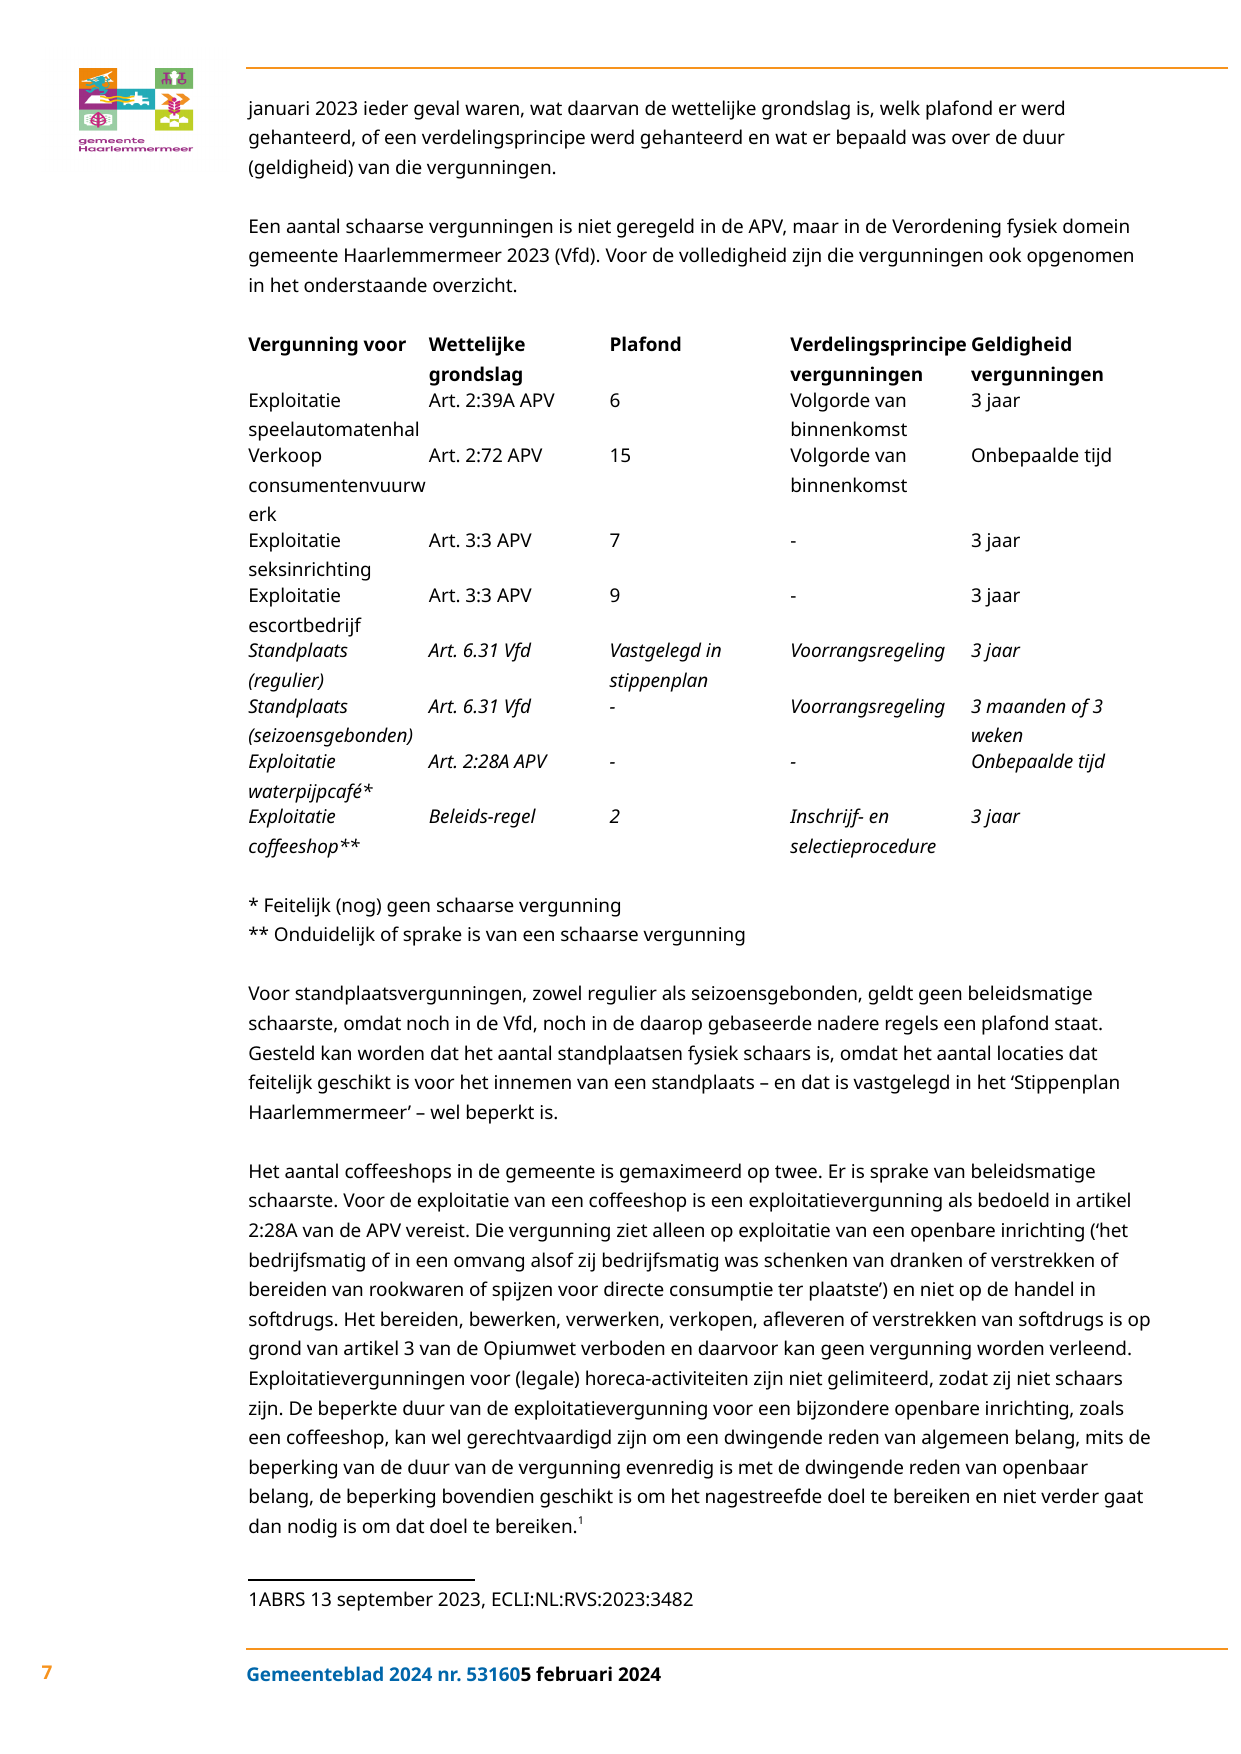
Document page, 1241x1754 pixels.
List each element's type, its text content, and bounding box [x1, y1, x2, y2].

table_cell Exploitatie speelautomatenhal [248, 387, 429, 442]
table_cell - [790, 583, 971, 638]
table_cell Voorrangsregeling [790, 638, 971, 693]
text Een aantal schaarse vergunningen is niet geregeld in de APV, maar in de Verordening fysiek domein gemeente Haarlemmermeer 2023 (Vfd). Voor de volledigheid zijn die vergunningen ook opgenomen in het onderstaande overzicht. [248, 213, 1152, 298]
table_cell Art. 2:39A APV [429, 387, 609, 442]
text Voor standplaatsvergunningen, zowel regulier als seizoensgebonden, geldt geen beleidsmatige schaarste, omdat noch in de Vfd, noch in de daarop gebaseerde nadere regels een plafond staat. Gesteld kan worden dat het aantal standplaatsen fysiek schaars is, omdat het aantal locaties dat feitelijk geschikt is voor het innemen van een standplaats – en dat is vastgelegd in het ‘Stippenplan Haarlemmermeer’ – wel beperkt is. [248, 981, 1152, 1124]
table_cell Onbepaalde tijd [971, 748, 1152, 804]
text ABRS 13 september 2023, ECLI:NL:RVS:2023:3482 [248, 1586, 1152, 1612]
table_cell Standplaats (regulier) [248, 638, 429, 693]
picture [41, 47, 231, 172]
table_cell Inschrijf- en selectieprocedure [790, 804, 971, 859]
table_cell Art. 3:3 APV [429, 527, 609, 582]
table_cell 3 jaar [971, 638, 1152, 693]
table_header Plafond [609, 332, 790, 387]
table_cell Exploitatie escortbedrijf [248, 583, 429, 638]
table_cell Art. 3:3 APV [429, 583, 609, 638]
table_cell - [790, 527, 971, 582]
text * Feitelijk (nog) geen schaarse vergunning [248, 892, 1152, 917]
text Het aantal coffeeshops in de gemeente is gemaximeerd op twee. Er is sprake van beleidsmatige schaarste. Voor de exploitatie van een coffeeshop is een exploitatievergunning als bedoeld in artikel 2:28A van de APV vereist. Die vergunning ziet alleen op exploitatie van een openbare inrichting (‘het bedrijfsmatig of in een omvang alsof zij bedrijfsmatig was schenken van dranken of verstrekken of bereiden van rookwaren of spijzen voor directe consumptie ter plaatste’) en niet op de handel in softdrugs. Het bereiden, bewerken, verwerken, verkopen, afleveren of verstrekken van softdrugs is op grond van artikel 3 van de Opiumwet verboden en daarvoor kan geen vergunning worden verleend. Exploitatievergunningen voor (legale) horeca-activiteiten zijn niet gelimiteerd, zodat zij niet schaars zijn. De beperkte duur van de exploitatievergunning voor een bijzondere openbare inrichting, zoals een coffeeshop, kan wel gerechtvaardigd zijn om een dwingende reden van algemeen belang, mits de beperking van de duur van de vergunning evenredig is met de dwingende reden van openbaar belang, de beperking bovendien geschikt is om het nagestreefde doel te bereiken en niet verder gaat dan nodig is om dat doel te bereiken. [248, 1158, 1152, 1539]
table_cell 2 [609, 804, 790, 859]
table_header Geldigheid vergunningen [971, 332, 1152, 387]
text ** Onduidelijk of sprake is van een schaarse vergunning [248, 921, 1152, 947]
table_cell Verkoop consumentenvuurwerk [248, 442, 429, 527]
table_cell Art. 2:28A APV [429, 748, 609, 804]
table_cell Vastgelegd in stippenplan [609, 638, 790, 693]
table_cell 6 [609, 387, 790, 442]
table_cell Exploitatie waterpijpcafé* [248, 748, 429, 804]
table_header Verdelingsprincipe vergunningen [790, 332, 971, 387]
table_cell 15 [609, 442, 790, 527]
table_cell Art. 6.31 Vfd [429, 638, 609, 693]
table_header Vergunning voor [248, 332, 429, 387]
table_cell 3 jaar [971, 387, 1152, 442]
table_cell 3 jaar [971, 804, 1152, 859]
table_cell - [790, 748, 971, 804]
table_cell Voorrangsregeling [790, 693, 971, 748]
table_cell 3 jaar [971, 527, 1152, 582]
table_cell 3 maanden of 3 weken [971, 693, 1152, 748]
table_cell Onbepaalde tijd [971, 442, 1152, 527]
table_cell - [609, 748, 790, 804]
table_cell Art. 6.31 Vfd [429, 693, 609, 748]
table_cell 9 [609, 583, 790, 638]
table_cell Exploitatie seksinrichting [248, 527, 429, 582]
table_cell 3 jaar [971, 583, 1152, 638]
text januari 2023 ieder geval waren, wat daarvan de wettelijke grondslag is, welk plafond er werd gehanteerd, of een verdelingsprincipe werd gehanteerd en wat er bepaald was over de duur (geldigheid) van die vergunningen. [248, 95, 1152, 180]
table_cell Volgorde van binnenkomst [790, 442, 971, 527]
table_cell Standplaats (seizoensgebonden) [248, 693, 429, 748]
table_cell Volgorde van binnenkomst [790, 387, 971, 442]
table_cell - [609, 693, 790, 748]
table_header Wettelijke grondslag [429, 332, 609, 387]
table_cell 7 [609, 527, 790, 582]
table_cell Art. 2:72 APV [429, 442, 609, 527]
table_cell Beleids-regel [429, 804, 609, 859]
table_cell Exploitatie coffeeshop** [248, 804, 429, 859]
